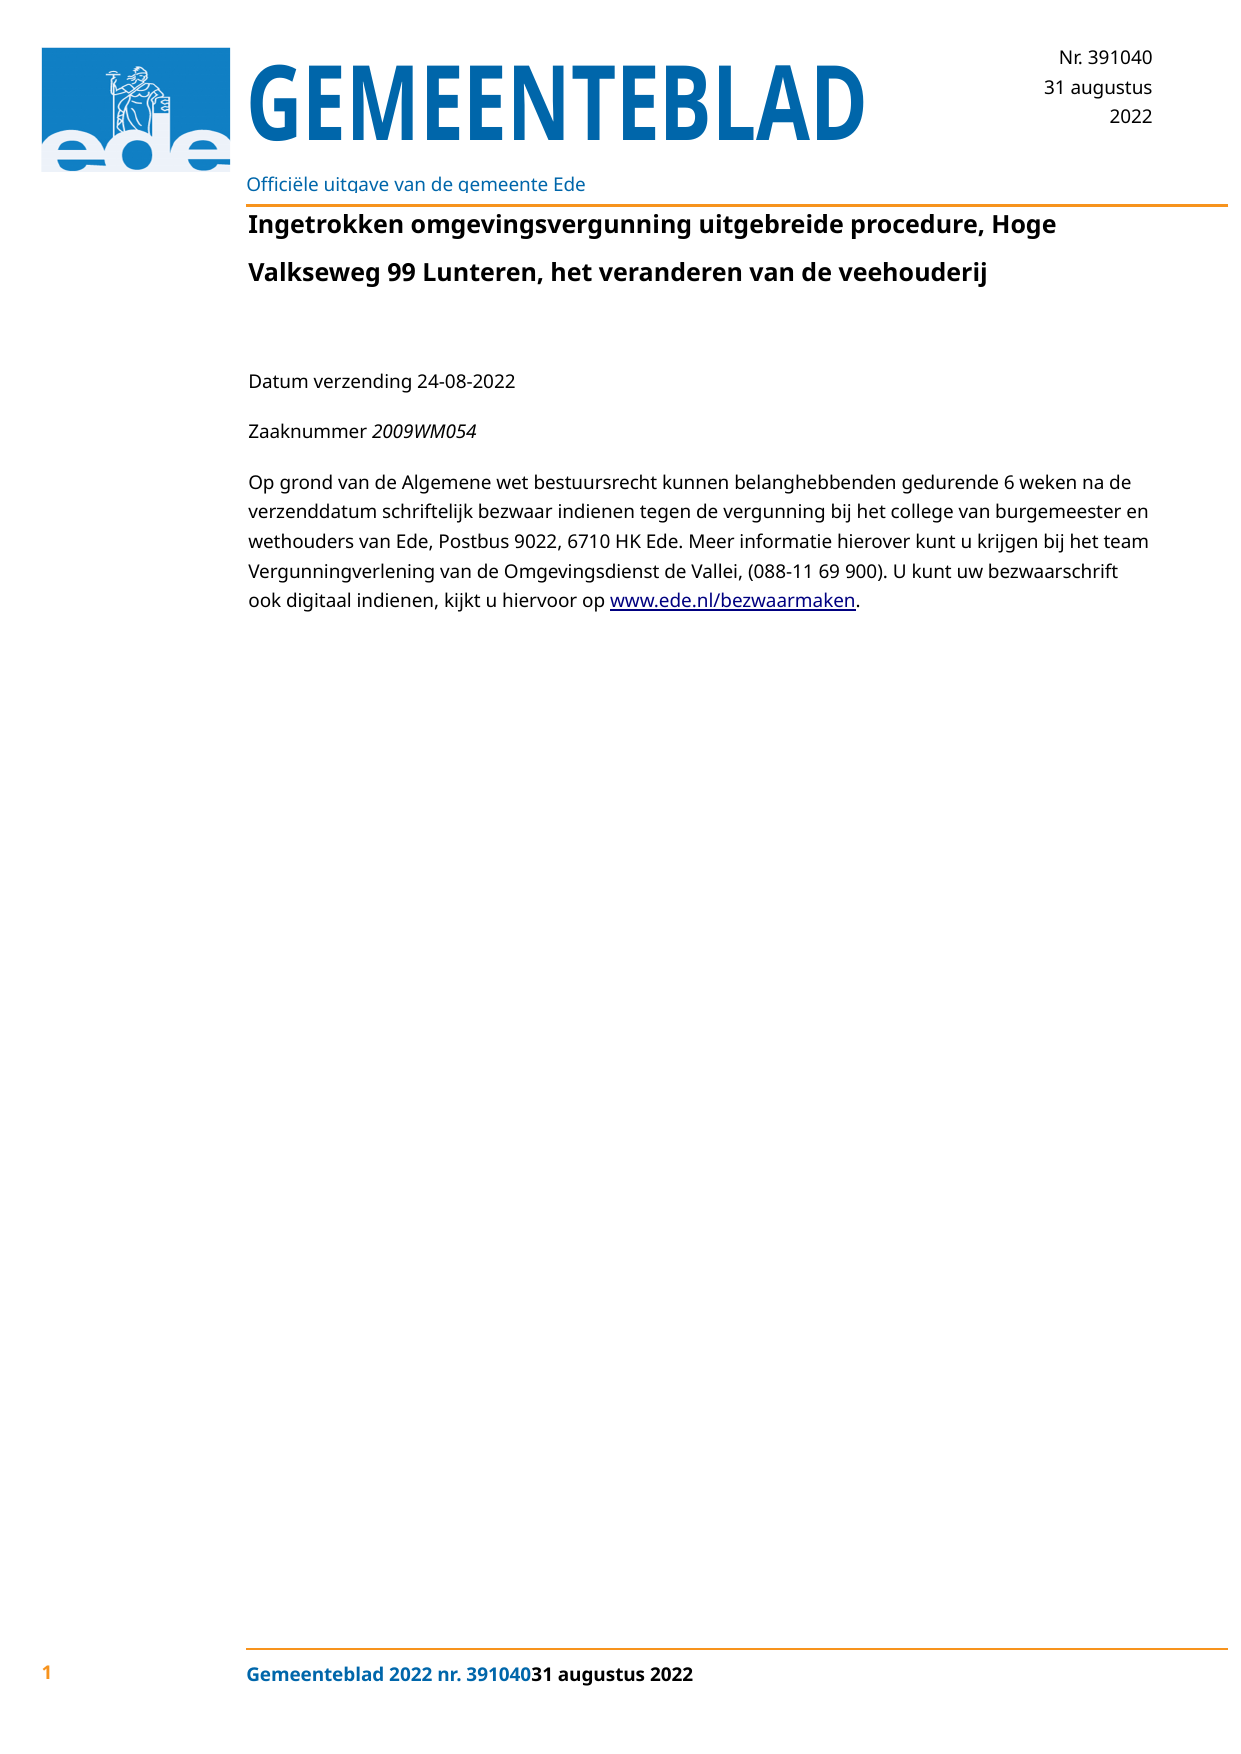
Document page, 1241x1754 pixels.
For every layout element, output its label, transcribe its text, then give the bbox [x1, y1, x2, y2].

picture [41, 47, 231, 172]
text Ingetrokken omgevingsvergunning uitgebreide procedure, Hoge Valkseweg 99 Lunteren, het veranderen van de veehouderij [248, 207, 1152, 288]
text Op grond van de Algemene wet bestuursrecht kunnen belanghebbenden gedurende 6 weken na de verzenddatum schriftelijk bezwaar indienen tegen de vergunning bij het college van burgemeester en wethouders van Ede, Postbus 9022, 6710 HK Ede. Meer informatie hierover kunt u krijgen bij het team Vergunningverlening van de Omgevingsdienst de Vallei, (088-11 69 900). U kunt uw bezwaarschrift ook digitaal indienen, kijkt u hiervoor op www.ede.nl/bezwaarmaken. [248, 469, 1152, 613]
text Zaaknummer 2009WM054 [248, 419, 1152, 444]
text Datum verzending 24-08-2022 [248, 368, 1152, 394]
